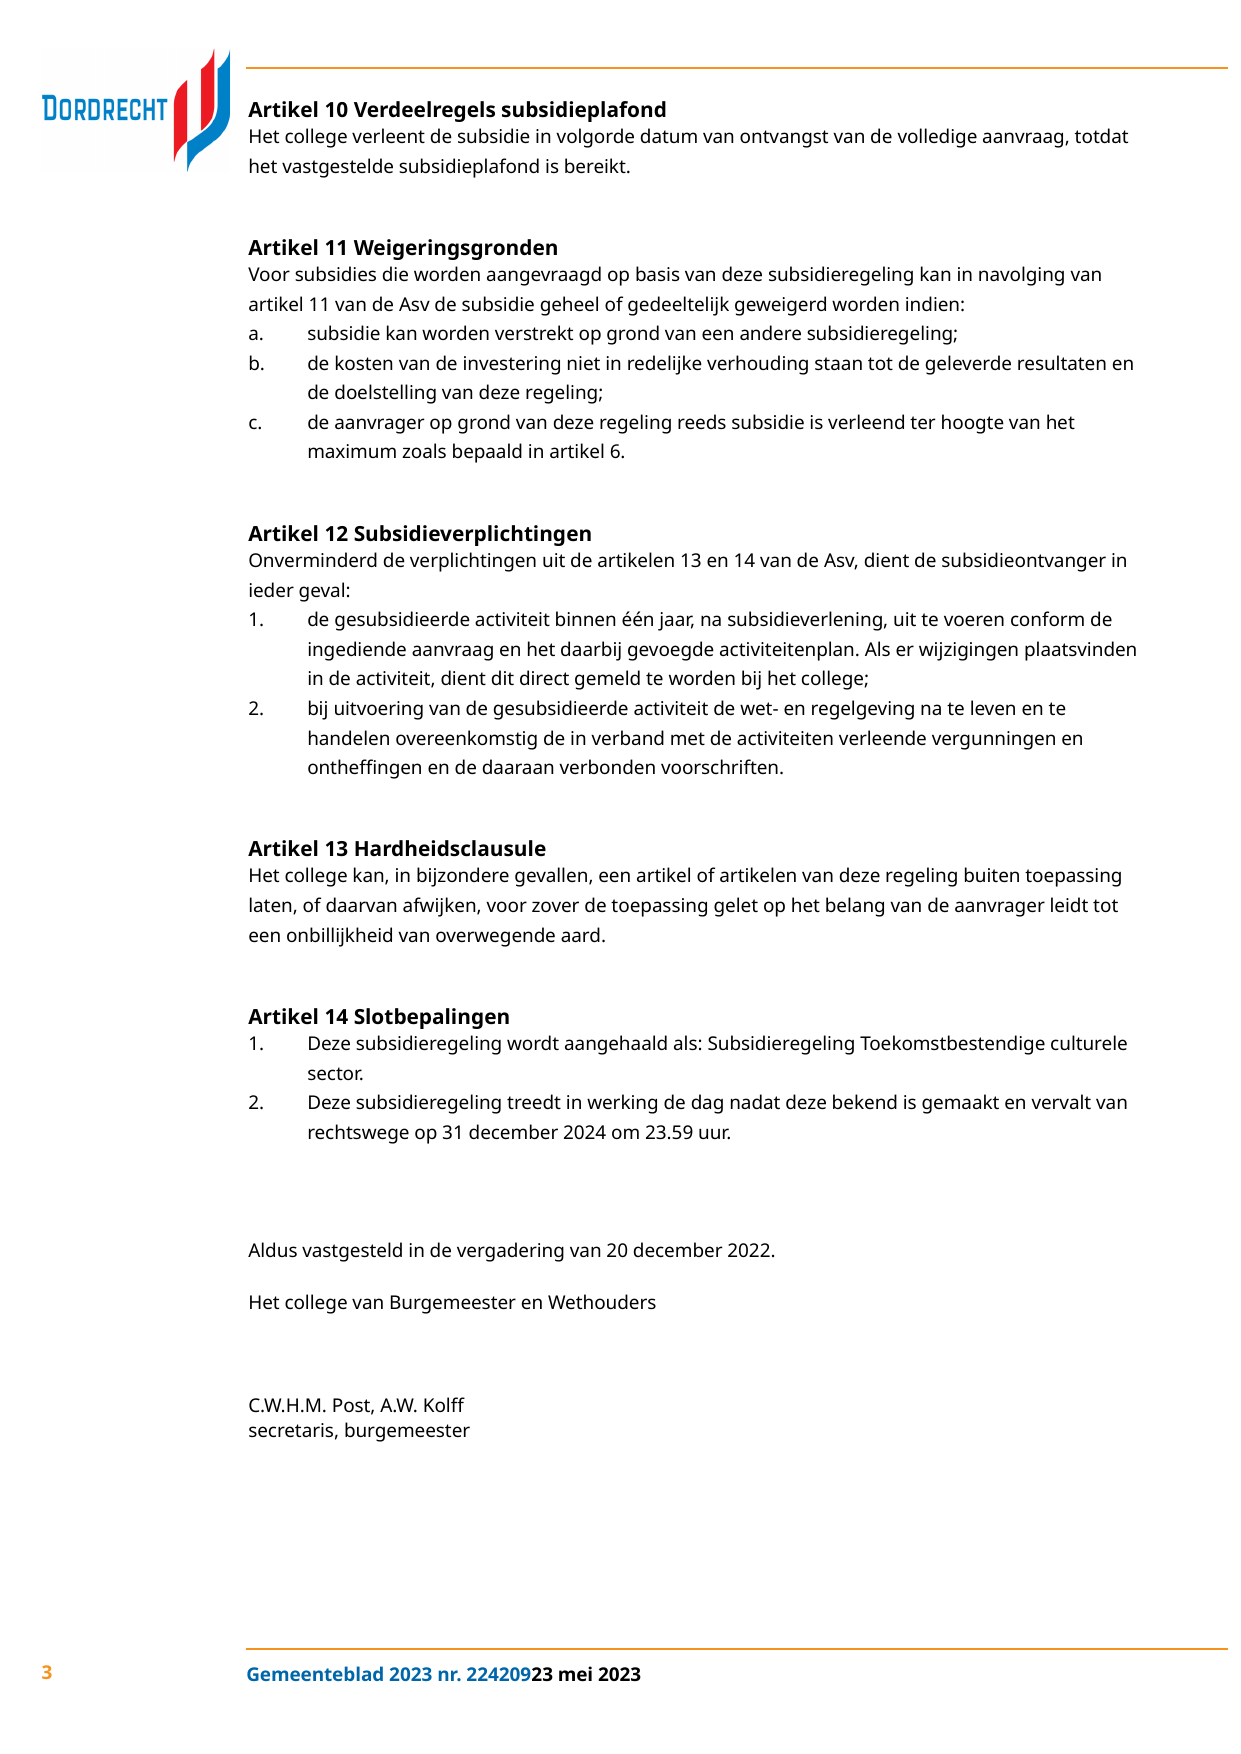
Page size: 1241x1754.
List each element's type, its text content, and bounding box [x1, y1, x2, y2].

text Aldus vastgesteld in de vergadering van 20 december 2022. [248, 1237, 1152, 1263]
text Onverminderd de verplichtingen uit de artikelen 13 en 14 van de Asv, dient de subsidieontvanger in ieder geval: [248, 547, 1152, 602]
text Artikel 13 Hardheidsclausule [248, 834, 1152, 863]
text Artikel 14 Slotbepalingen [248, 1002, 1152, 1030]
list de aanvrager op grond van deze regeling reeds subsidie is verleend ter hoogte van het maximum zoals bepaald in artikel 6. [248, 409, 1152, 464]
text secretaris, burgemeester [248, 1417, 1152, 1443]
text Het college verleent de subsidie in volgorde datum van ontvangst van de volledige aanvraag, totdat het vastgestelde subsidieplafond is bereikt. [248, 123, 1152, 178]
list de kosten van de investering niet in redelijke verhouding staan tot de geleverde resultaten en de doelstelling van deze regeling; [248, 350, 1152, 405]
list Deze subsidieregeling wordt aangehaald als: Subsidieregeling Toekomstbestendige culturele sector. [248, 1030, 1152, 1086]
list subsidie kan worden verstrekt op grond van een andere subsidieregeling; [248, 320, 1152, 346]
list de gesubsidieerde activiteit binnen één jaar, na subsidieverlening, uit te voeren conform de ingediende aanvraag en het daarbij gevoegde activiteitenplan. Als er wijzigingen plaatsvinden in de activiteit, dient dit direct gemeld te worden bij het college; [248, 606, 1152, 691]
text Artikel 12 Subsidieverplichtingen [248, 519, 1152, 547]
text Het college van Burgemeester en Wethouders [248, 1289, 1152, 1314]
text Artikel 10 Verdeelregels subsidieplafond [248, 95, 1152, 123]
text Artikel 11 Weigeringsgronden [248, 233, 1152, 261]
list bij uitvoering van de gesubsidieerde activiteit de wet- en regelgeving na te leven en te handelen overeenkomstig de in verband met de activiteiten verleende vergunningen en ontheffingen en de daaraan verbonden voorschriften. [248, 695, 1152, 780]
text C.W.H.M. Post, A.W. Kolff [248, 1392, 1152, 1417]
list Deze subsidieregeling treedt in werking de dag nadat deze bekend is gemaakt en vervalt van rechtswege op 31 december 2024 om 23.59 uur. [248, 1089, 1152, 1145]
text Het college kan, in bijzondere gevallen, een artikel of artikelen van deze regeling buiten toepassing laten, of daarvan afwijken, voor zover de toepassing gelet op het belang van de aanvrager leidt tot een onbillijkheid van overwegende aard. [248, 863, 1152, 948]
picture [41, 47, 231, 172]
text Voor subsidies die worden aangevraagd op basis van deze subsidieregeling kan in navolging van artikel 11 van de Asv de subsidie geheel of gedeeltelijk geweigerd worden indien: [248, 261, 1152, 317]
